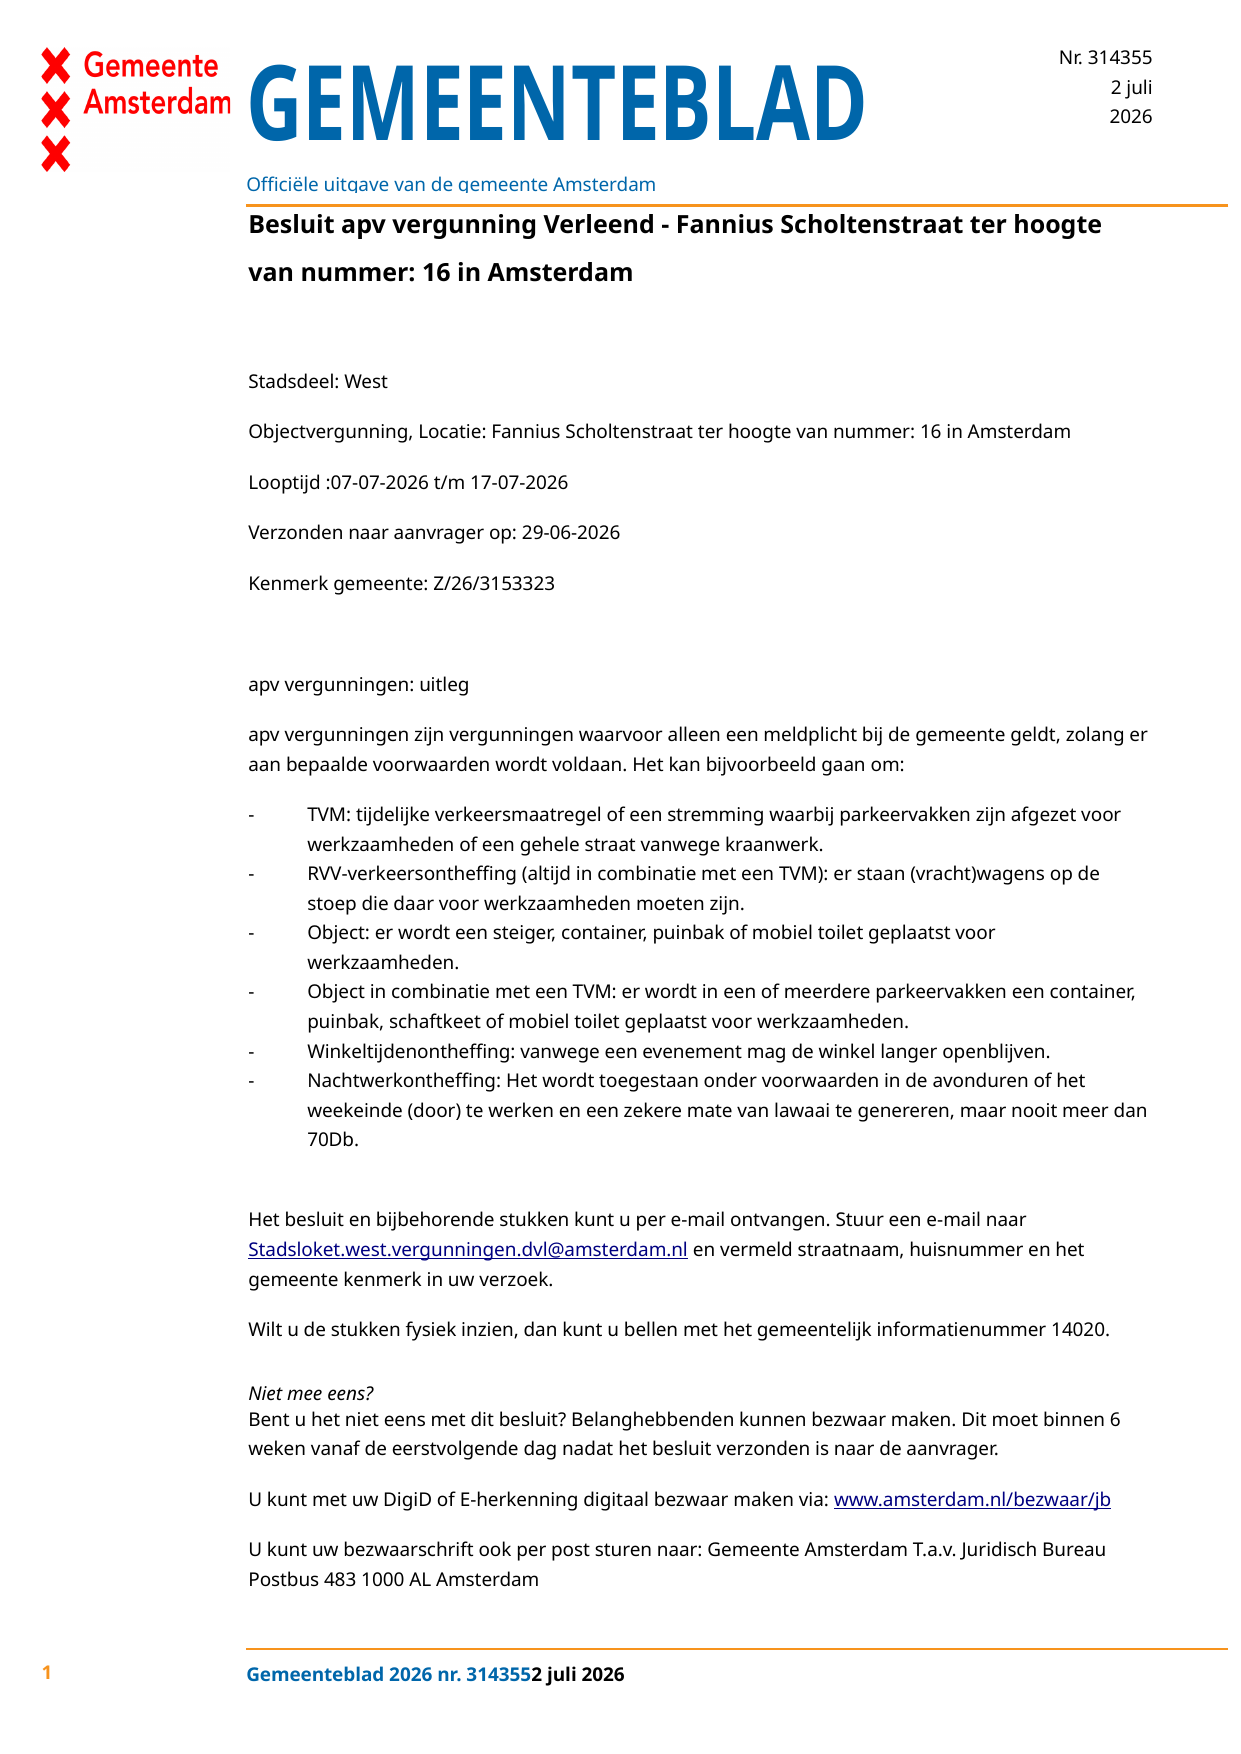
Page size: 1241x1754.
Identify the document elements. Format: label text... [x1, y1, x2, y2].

list Object: er wordt een steiger, container, puinbak of mobiel toilet geplaatst voor werkzaamheden. [248, 919, 1152, 975]
list TVM: tijdelijke verkeersmaatregel of een stremming waarbij parkeervakken zijn afgezet voor werkzaamheden of een gehele straat vanwege kraanwerk. [248, 801, 1152, 857]
picture [41, 47, 231, 172]
text Kenmerk gemeente: Z/26/3153323 [248, 570, 1152, 596]
text Verzonden naar aanvrager op: 29-06-2026 [248, 519, 1152, 545]
text Niet mee eens? [248, 1380, 1152, 1406]
list Nachtwerkontheffing: Het wordt toegestaan onder voorwaarden in de avonduren of het weekeinde (door) te werken en een zekere mate van lawaai te genereren, maar nooit meer dan 70Db. [248, 1067, 1152, 1152]
text apv vergunningen: uitleg [248, 671, 1152, 697]
text U kunt met uw DigiD of E-herkenning digitaal bezwaar maken via: www.amsterdam.nl/bezwaar/jb [248, 1486, 1152, 1512]
text Wilt u de stukken fysiek inzien, dan kunt u bellen met het gemeentelijk informatienummer 14020. [248, 1316, 1152, 1342]
text U kunt uw bezwaarschrift ook per post sturen naar: Gemeente Amsterdam T.a.v. Juridisch Bureau Postbus 483 1000 AL Amsterdam [248, 1536, 1152, 1592]
text Objectvergunning, Locatie: Fannius Scholtenstraat ter hoogte van nummer: 16 in Amsterdam [248, 419, 1152, 444]
list Winkeltijdenontheffing: vanwege een evenement mag de winkel langer openblijven. [248, 1038, 1152, 1064]
list Object in combinatie met een TVM: er wordt in een of meerdere parkeervakken een container, puinbak, schaftkeet of mobiel toilet geplaatst voor werkzaamheden. [248, 979, 1152, 1034]
text apv vergunningen zijn vergunningen waarvoor alleen een meldplicht bij de gemeente geldt, zolang er aan bepaalde voorwaarden wordt voldaan. Het kan bijvoorbeeld gaan om: [248, 721, 1152, 777]
text Looptijd :07-07-2026 t/m 17-07-2026 [248, 469, 1152, 495]
list RVV-verkeersontheffing (altijd in combinatie met een TVM): er staan (vracht)wagens op de stoep die daar voor werkzaamheden moeten zijn. [248, 860, 1152, 916]
text Stadsdeel: West [248, 368, 1152, 394]
text Het besluit en bijbehorende stukken kunt u per e-mail ontvangen. Stuur een e-mail naar Stadsloket.west.vergunningen.dvl@amsterdam.nl en vermeld straatnaam, huisnummer en het gemeente kenmerk in uw verzoek. [248, 1207, 1152, 1292]
text Bent u het niet eens met dit besluit? Belanghebbenden kunnen bezwaar maken. Dit moet binnen 6 weken vanaf de eerstvolgende dag nadat het besluit verzonden is naar de aanvrager. [248, 1406, 1152, 1461]
text Besluit apv vergunning Verleend - Fannius Scholtenstraat ter hoogte van nummer: 16 in Amsterdam [248, 207, 1152, 288]
